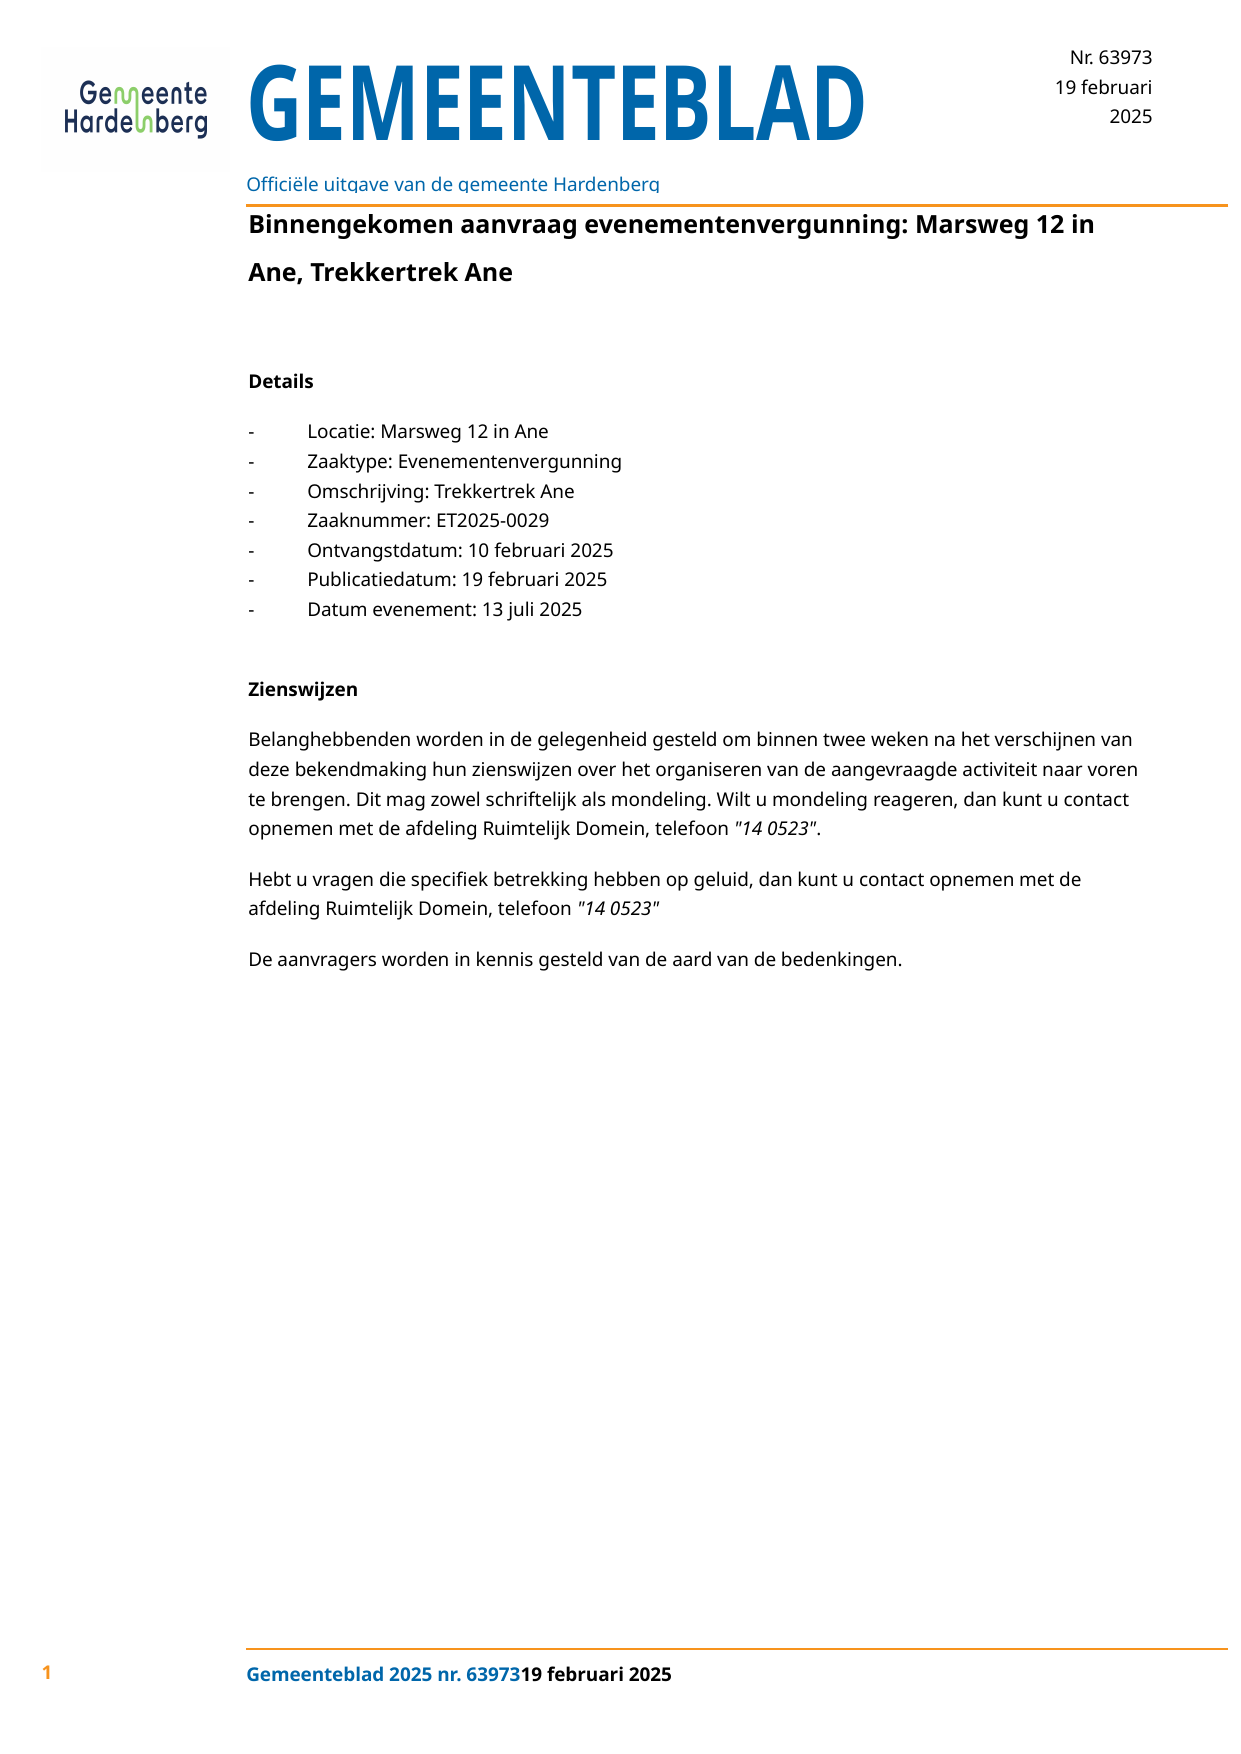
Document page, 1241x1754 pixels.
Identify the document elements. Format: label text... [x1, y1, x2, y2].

text Details [248, 368, 1152, 394]
text Binnengekomen aanvraag evenementenvergunning: Marsweg 12 in Ane, Trekkertrek Ane [248, 207, 1152, 288]
text De aanvragers worden in kennis gesteld van de aard van de bedenkingen. [248, 946, 1152, 972]
list Omschrijving: Trekkertrek Ane [248, 478, 1152, 504]
list Ontvangstdatum: 10 februari 2025 [248, 537, 1152, 563]
list Datum evenement: 13 juli 2025 [248, 596, 1152, 622]
list Zaaktype: Evenementenvergunning [248, 448, 1152, 474]
list Locatie: Marsweg 12 in Ane [248, 419, 1152, 444]
picture [41, 47, 231, 172]
text Zienswijzen [248, 676, 1152, 702]
text Belanghebbenden worden in de gelegenheid gesteld om binnen twee weken na het verschijnen van deze bekendmaking hun zienswijzen over het organiseren van de aangevraagde activiteit naar voren te brengen. Dit mag zowel schriftelijk als mondeling. Wilt u mondeling reageren, dan kunt u contact opnemen met de afdeling Ruimtelijk Domein, telefoon "14 0523". [248, 727, 1152, 841]
text Hebt u vragen die specifiek betrekking hebben op geluid, dan kunt u contact opnemen met de afdeling Ruimtelijk Domein, telefoon "14 0523" [248, 866, 1152, 921]
list Publicatiedatum: 19 februari 2025 [248, 567, 1152, 592]
list Zaaknummer: ET2025-0029 [248, 507, 1152, 533]
